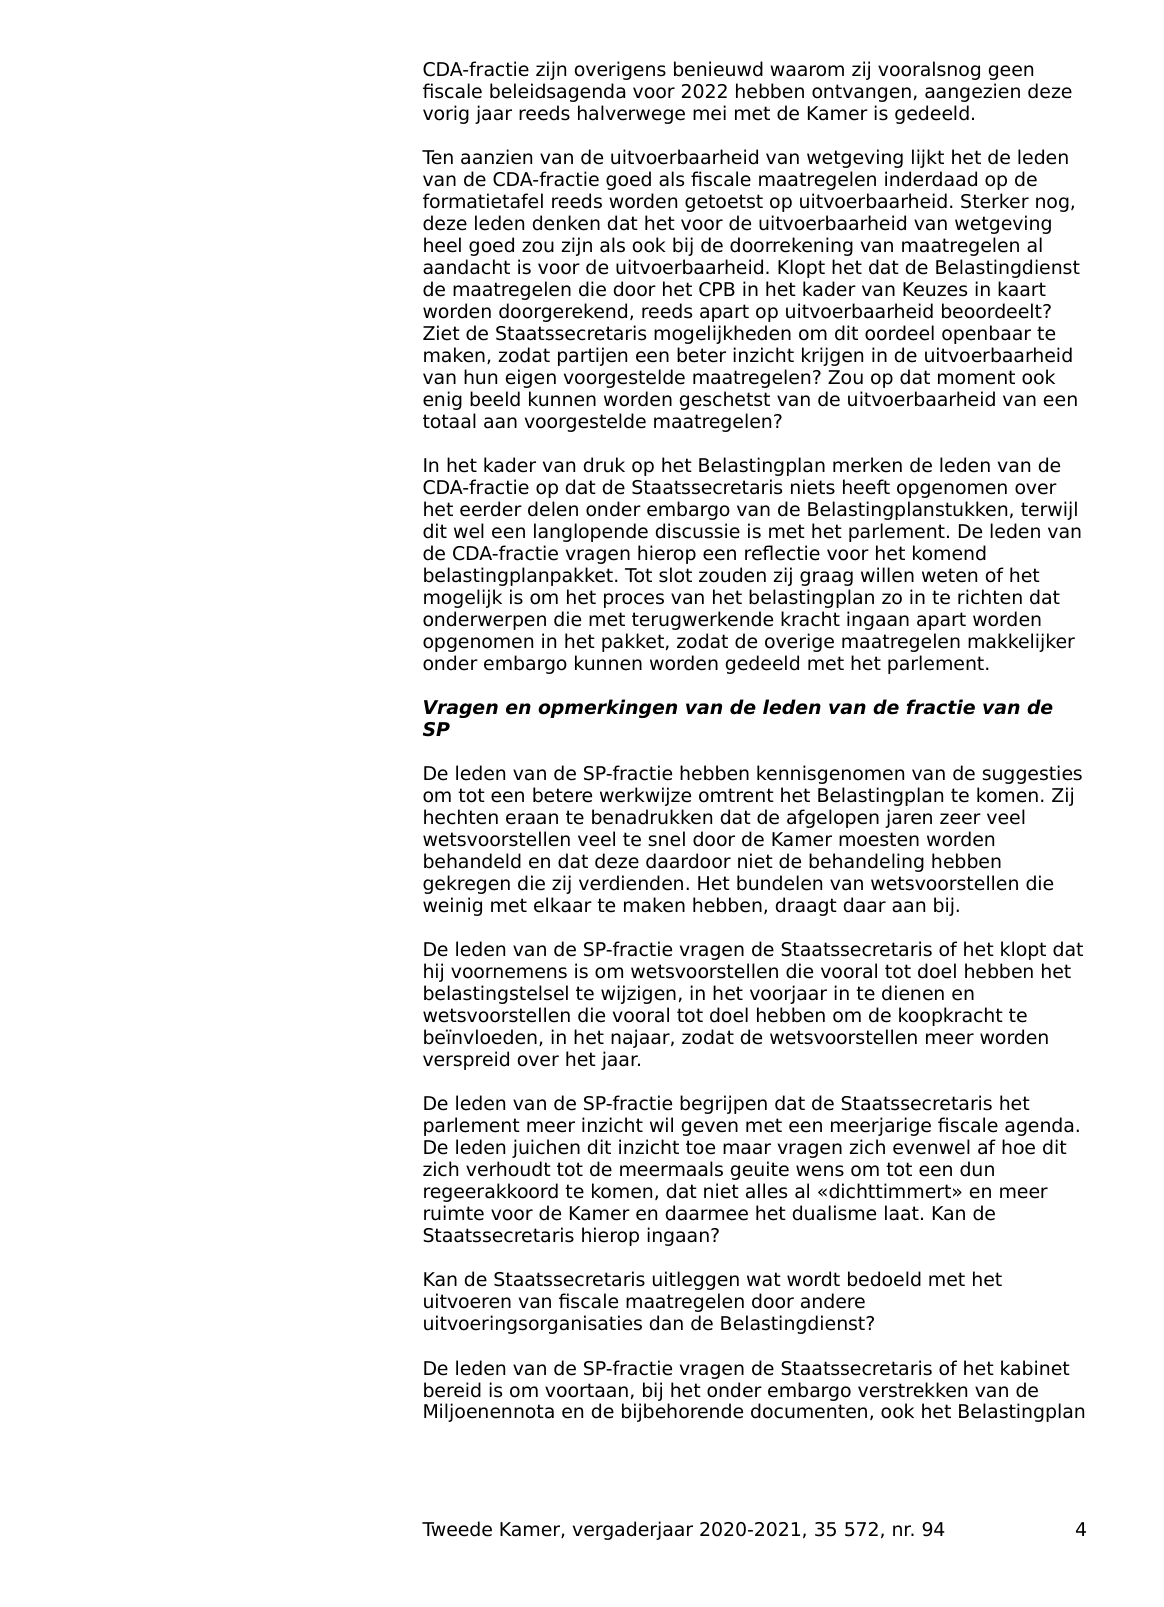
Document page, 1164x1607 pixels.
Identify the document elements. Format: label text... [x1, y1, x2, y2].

text Kan de Staatssecretaris uitleggen wat wordt bedoeld met het uitvoeren van fiscale maatregelen door andere uitvoeringsorganisaties dan de Belastingdienst? [422, 1269, 1087, 1335]
text CDA-fractie zijn overigens benieuwd waarom zij vooralsnog geen fiscale beleidsagenda voor 2022 hebben ontvangen, aangezien deze vorig jaar reeds halverwege mei met de Kamer is gedeeld. [422, 59, 1087, 125]
subtitle Vragen en opmerkingen van de leden van de fractie van de SP [422, 697, 1087, 741]
text De leden van de SP-fractie hebben kennisgenomen van de suggesties om tot een betere werkwijze omtrent het Belastingplan te komen. Zij hechten eraan te benadrukken dat de afgelopen jaren zeer veel wetsvoorstellen veel te snel door de Kamer moesten worden behandeld en dat deze daardoor niet de behandeling hebben gekregen die zij verdienden. Het bundelen van wetsvoorstellen die weinig met elkaar te maken hebben, draagt daar aan bij. [422, 763, 1087, 917]
text De leden van de SP-fractie begrijpen dat de Staatssecretaris het parlement meer inzicht wil geven met een meerjarige fiscale agenda. De leden juichen dit inzicht toe maar vragen zich evenwel af hoe dit zich verhoudt tot de meermaals geuite wens om tot een dun regeerakkoord te komen, dat niet alles al «dichttimmert» en meer ruimte voor de Kamer en daarmee het dualisme laat. Kan de Staatssecretaris hierop ingaan? [422, 1093, 1087, 1247]
text De leden van de SP-fractie vragen de Staatssecretaris of het kabinet bereid is om voortaan, bij het onder embargo verstrekken van de Miljoenennota en de bijbehorende documenten, ook het Belastingplan [422, 1357, 1087, 1423]
text Ten aanzien van de uitvoerbaarheid van wetgeving lijkt het de leden van de CDA-fractie goed als fiscale maatregelen inderdaad op de formatietafel reeds worden getoetst op uitvoerbaarheid. Sterker nog, deze leden denken dat het voor de uitvoerbaarheid van wetgeving heel goed zou zijn als ook bij de doorrekening van maatregelen al aandacht is voor de uitvoerbaarheid. Klopt het dat de Belastingdienst de maatregelen die door het CPB in het kader van Keuzes in kaart worden doorgerekend, reeds apart op uitvoerbaarheid beoordeelt? Ziet de Staatssecretaris mogelijkheden om dit oordeel openbaar te maken, zodat partijen een beter inzicht krijgen in de uitvoerbaarheid van hun eigen voorgestelde maatregelen? Zou op dat moment ook enig beeld kunnen worden geschetst van de uitvoerbaarheid van een totaal aan voorgestelde maatregelen? [422, 147, 1087, 433]
text De leden van de SP-fractie vragen de Staatssecretaris of het klopt dat hij voornemens is om wetsvoorstellen die vooral tot doel hebben het belastingstelsel te wijzigen, in het voorjaar in te dienen en wetsvoorstellen die vooral tot doel hebben om de koopkracht te beïnvloeden, in het najaar, zodat de wetsvoorstellen meer worden verspreid over het jaar. [422, 939, 1087, 1071]
text In het kader van druk op het Belastingplan merken de leden van de CDA-fractie op dat de Staatssecretaris niets heeft opgenomen over het eerder delen onder embargo van de Belastingplanstukken, terwijl dit wel een langlopende discussie is met het parlement. De leden van de CDA-fractie vragen hierop een reflectie voor het komend belastingplanpakket. Tot slot zouden zij graag willen weten of het mogelijk is om het proces van het belastingplan zo in te richten dat onderwerpen die met terugwerkende kracht ingaan apart worden opgenomen in het pakket, zodat de overige maatregelen makkelijker onder embargo kunnen worden gedeeld met het parlement. [422, 455, 1087, 675]
